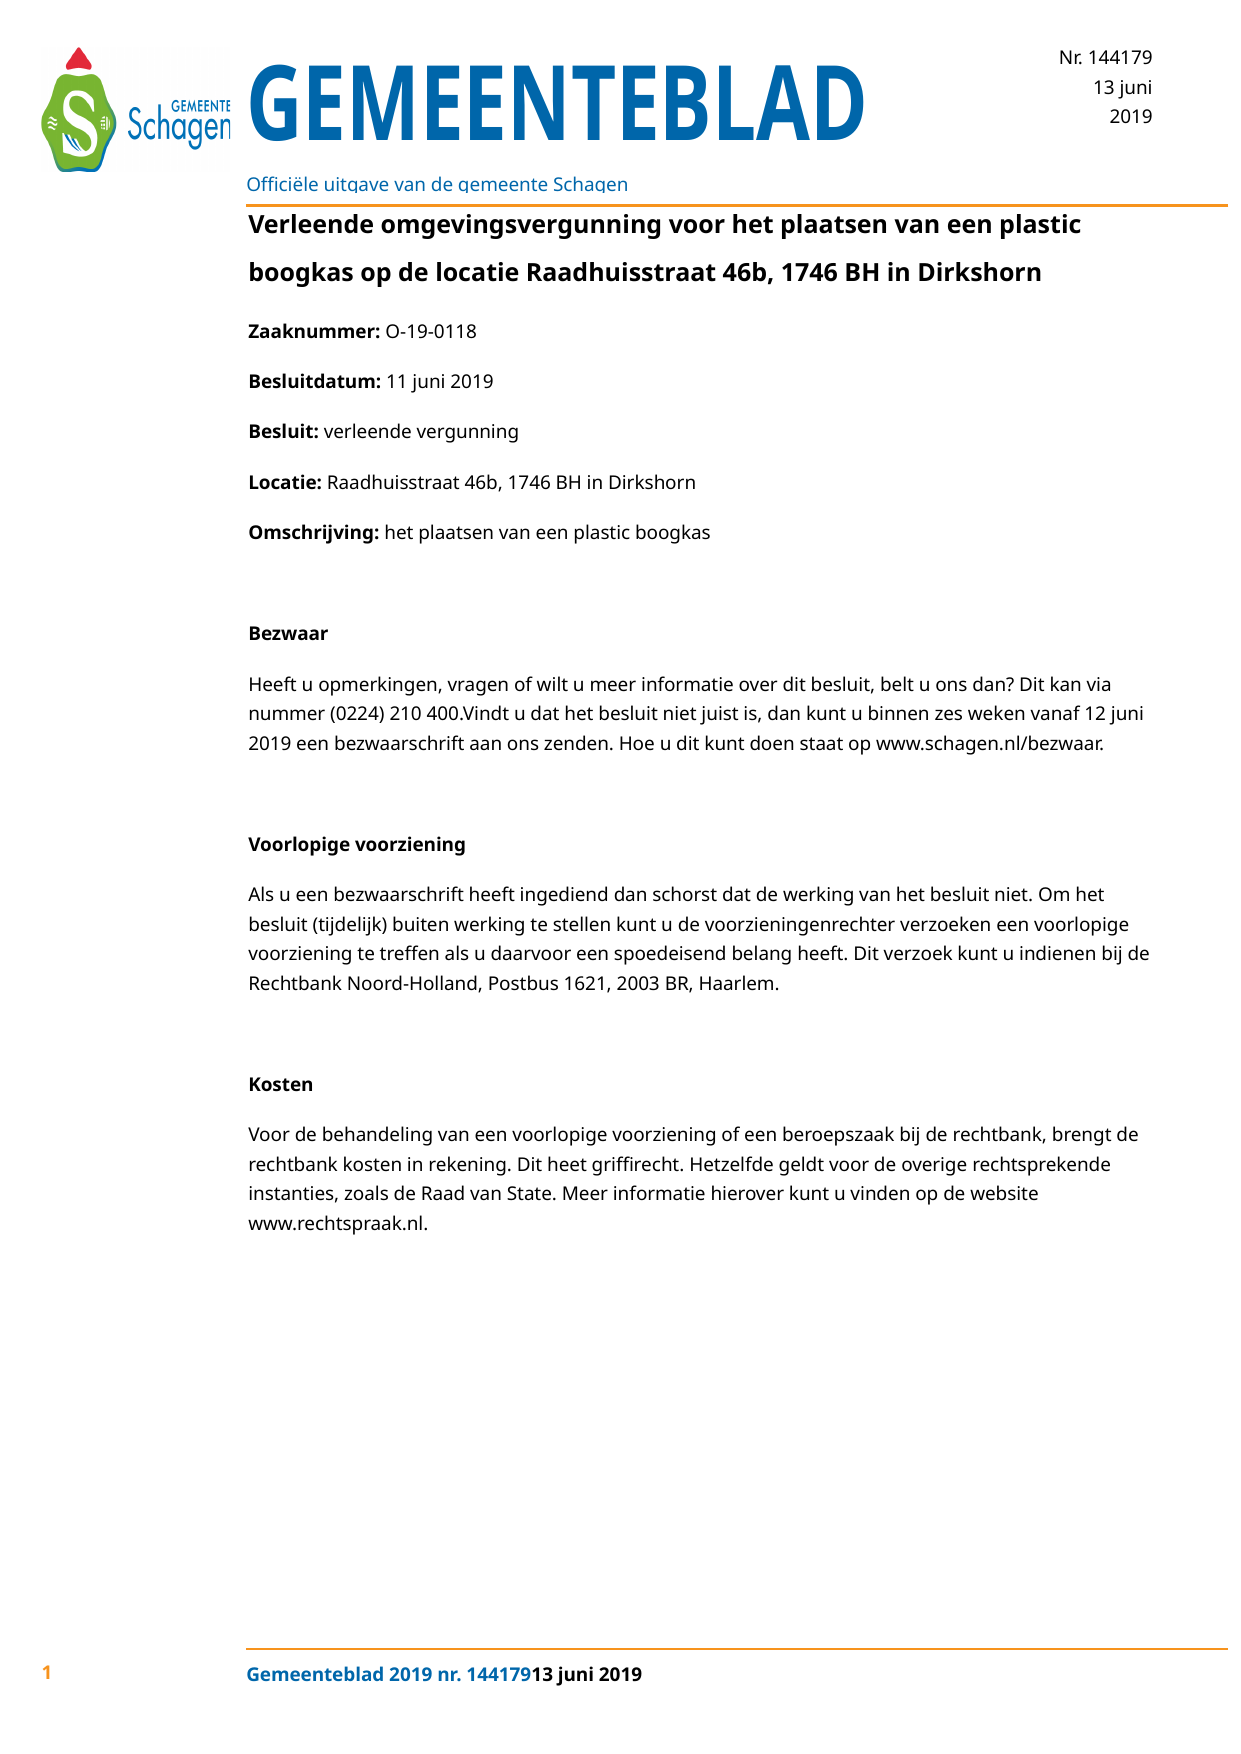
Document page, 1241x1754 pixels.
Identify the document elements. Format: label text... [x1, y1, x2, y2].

text Kosten [248, 1071, 1152, 1097]
text Voorlopige voorziening [248, 831, 1152, 857]
text Bezwaar [248, 620, 1152, 646]
text Omschrijving: het plaatsen van een plastic boogkas [248, 519, 1152, 545]
text Verleende omgevingsvergunning voor het plaatsen van een plastic boogkas op de locatie Raadhuisstraat 46b, 1746 BH in Dirkshorn [248, 207, 1152, 288]
text Besluitdatum: 11 juni 2019 [248, 368, 1152, 394]
text Als u een bezwaarschrift heeft ingediend dan schorst dat de werking van het besluit niet. Om het besluit (tijdelijk) buiten werking te stellen kunt u de voorzieningenrechter verzoeken een voorlopige voorziening te treffen als u daarvoor een spoedeisend belang heeft. Dit verzoek kunt u indienen bij de Rechtbank Noord-Holland, Postbus 1621, 2003 BR, Haarlem. [248, 881, 1152, 996]
text Heeft u opmerkingen, vragen of wilt u meer informatie over dit besluit, belt u ons dan? Dit kan via nummer (0224) 210 400.Vindt u dat het besluit niet juist is, dan kunt u binnen zes weken vanaf 12 juni 2019 een bezwaarschrift aan ons zenden. Hoe u dit kunt doen staat op www.schagen.nl/bezwaar. [248, 671, 1152, 756]
picture [41, 47, 231, 172]
text Locatie: Raadhuisstraat 46b, 1746 BH in Dirkshorn [248, 469, 1152, 495]
text Besluit: verleende vergunning [248, 419, 1152, 444]
text Voor de behandeling van een voorlopige voorziening of een beroepszaak bij de rechtbank, brengt de rechtbank kosten in rekening. Dit heet griffirecht. Hetzelfde geldt voor de overige rechtsprekende instanties, zoals de Raad van State. Meer informatie hierover kunt u vinden op de website www.rechtspraak.nl. [248, 1121, 1152, 1236]
text Zaaknummer: O-19-0118 [248, 318, 1152, 344]
